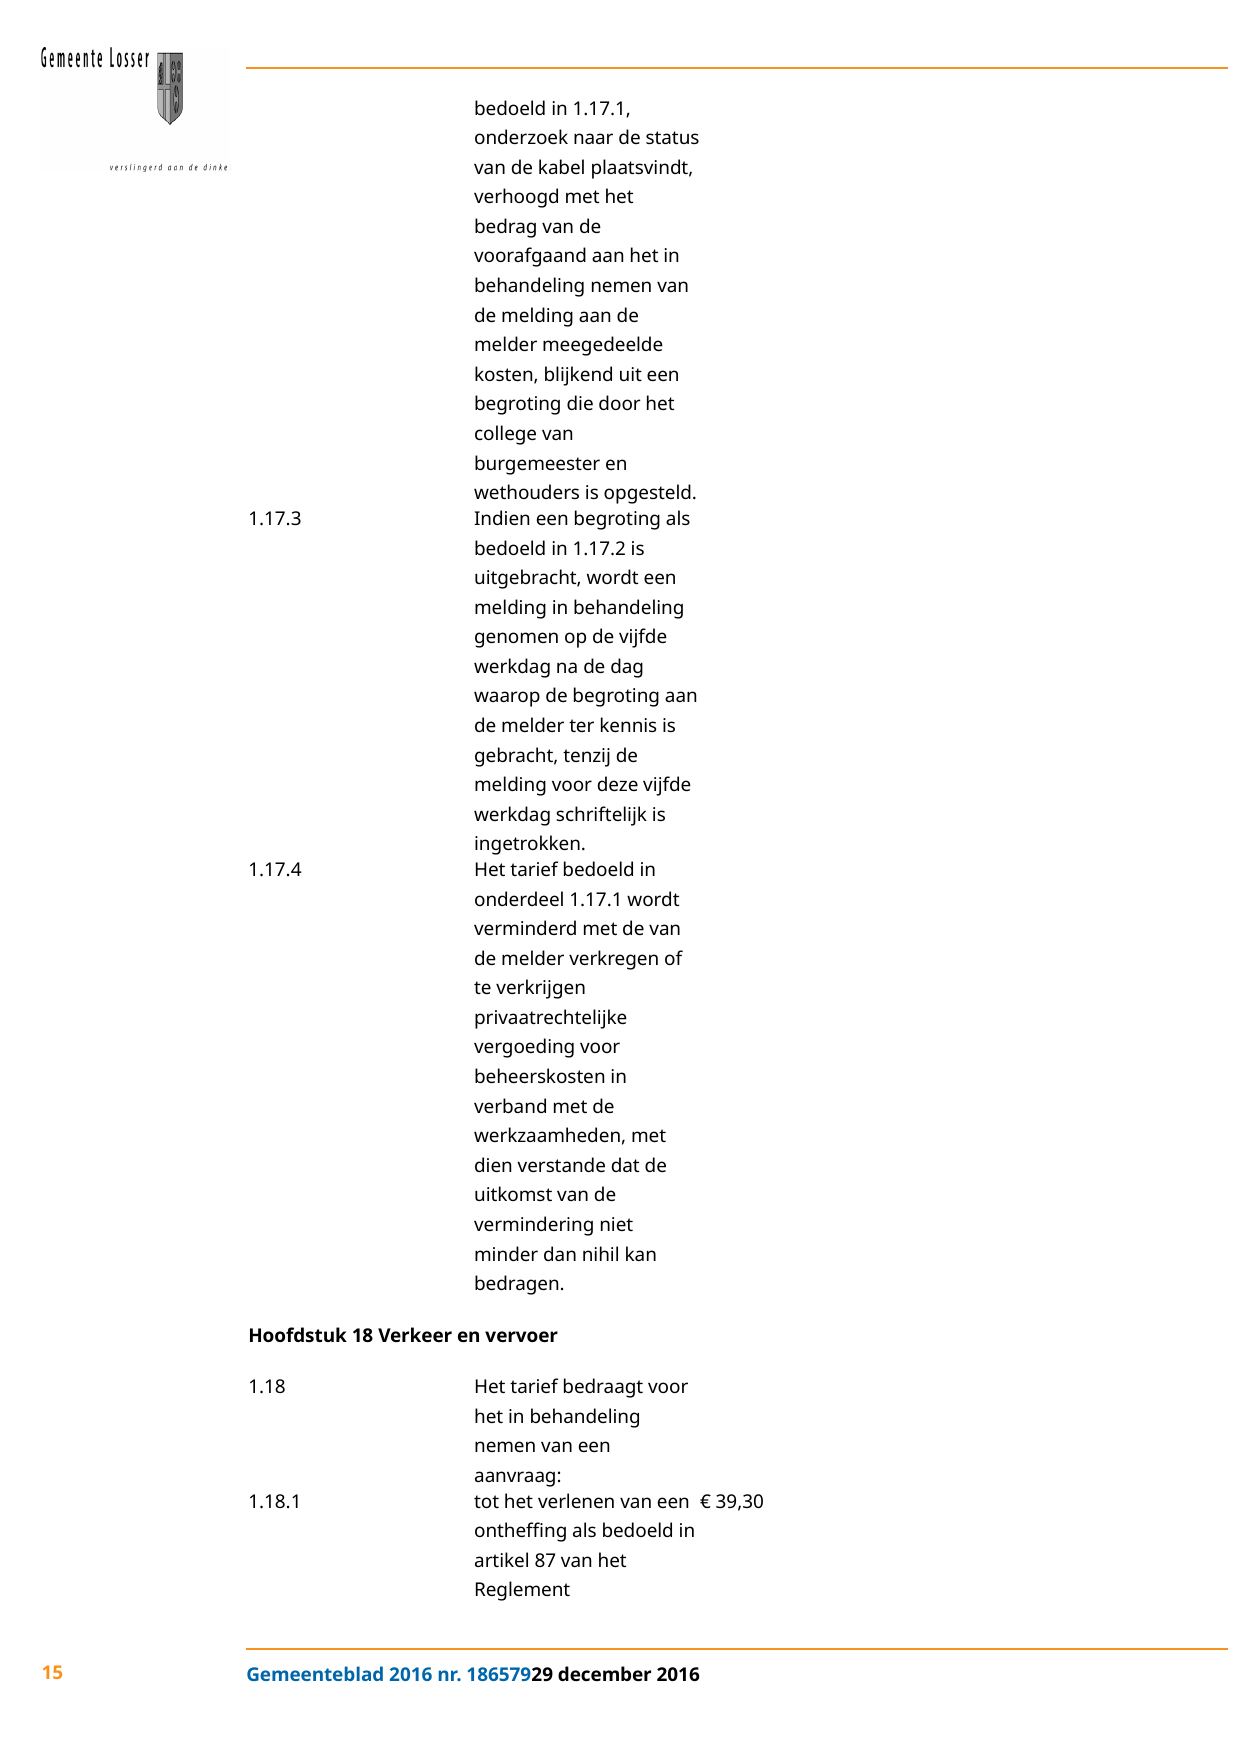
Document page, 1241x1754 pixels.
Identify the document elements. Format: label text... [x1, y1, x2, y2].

table_cell [700, 1348, 926, 1373]
table_cell Het tarief bedraagt voor het in behandeling nemen van een aanvraag: [474, 1373, 700, 1488]
table_cell [474, 1348, 700, 1373]
table_cell 1.18.1 [248, 1488, 474, 1602]
table_cell 1.18 [248, 1373, 474, 1488]
table_cell 1.17.4 [248, 856, 474, 1296]
table_cell tot het verlenen van een ontheffing als bedoeld in artikel 87 van het Reglement [474, 1488, 700, 1602]
table_cell [248, 1296, 474, 1322]
table_cell [474, 1296, 700, 1322]
table_cell Indien een begroting als bedoeld in 1.17.2 is uitgebracht, wordt een melding in behandeling genomen op de vijfde werkdag na de dag waarop de begroting aan de melder ter kennis is gebracht, tenzij de melding voor deze vijfde werkdag schriftelijk is ingetrokken. [474, 505, 700, 856]
table_cell [700, 505, 926, 856]
table_cell 1.17.3 [248, 505, 474, 856]
table_cell [700, 856, 926, 1296]
table_cell Het tarief bedoeld in onderdeel 1.17.1 wordt verminderd met de van de melder verkregen of te verkrijgen privaatrechtelijke vergoeding voor beheerskosten in verband met de werkzaamheden, met dien verstande dat de uitkomst van de vermindering niet minder dan nihil kan bedragen. [474, 856, 700, 1296]
table_cell [248, 1348, 474, 1373]
table_cell € 39,30 [700, 1488, 926, 1602]
table_cell [700, 1373, 926, 1488]
picture [41, 47, 231, 172]
table_cell [700, 95, 926, 505]
table_cell [700, 1296, 926, 1322]
table_cell [248, 95, 474, 505]
table_cell bedoeld in 1.17.1, onderzoek naar de status van de kabel plaatsvindt, verhoogd met het bedrag van de voorafgaand aan het in behandeling nemen van de melding aan de melder meegedeelde kosten, blijkend uit een begroting die door het college van burgemeester en wethouders is opgesteld. [474, 95, 700, 505]
table_cell Hoofdstuk 18 Verkeer en vervoer [248, 1322, 700, 1348]
